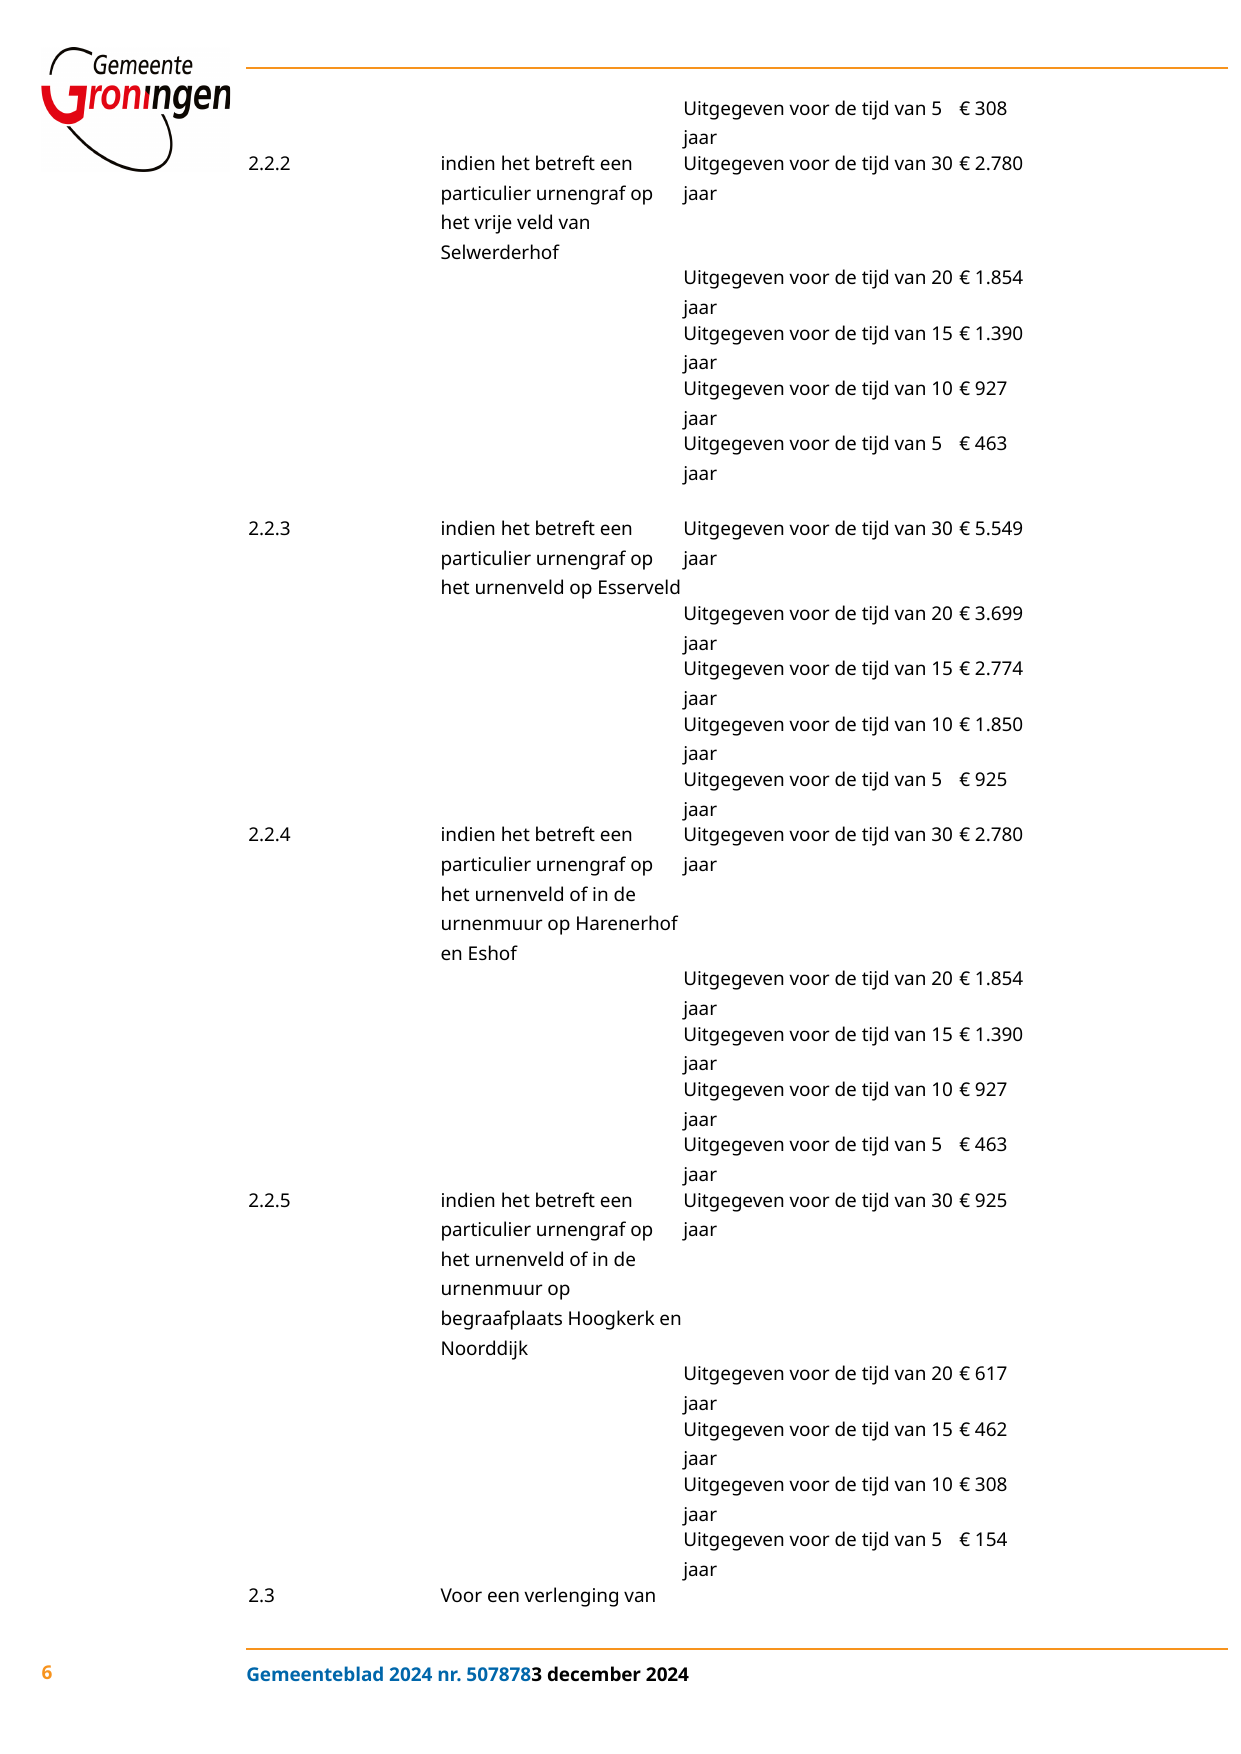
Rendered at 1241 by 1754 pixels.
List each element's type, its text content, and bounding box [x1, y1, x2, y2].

table_cell [248, 431, 440, 515]
table_cell [248, 95, 440, 150]
table_cell [440, 966, 683, 1021]
table_cell Uitgegeven voor de tijd van 30 jaar [683, 515, 959, 600]
table_cell Uitgegeven voor de tijd van 20 jaar [683, 1361, 959, 1416]
table_cell € 1.854 [959, 966, 1152, 1021]
table_cell Uitgegeven voor de tijd van 10 jaar [683, 711, 959, 766]
table_cell Uitgegeven voor de tijd van 20 jaar [683, 600, 959, 656]
table_cell Uitgegeven voor de tijd van 30 jaar [683, 822, 959, 966]
table_cell [440, 320, 683, 375]
table_cell [248, 1471, 440, 1526]
table_cell [440, 656, 683, 711]
table_cell [248, 1416, 440, 1471]
table_cell [440, 431, 683, 515]
table_cell € 925 [959, 1187, 1152, 1361]
table_cell [683, 1582, 1152, 1607]
table_cell 2.2.5 [248, 1187, 440, 1361]
table_cell € 617 [959, 1361, 1152, 1416]
table_cell [440, 1021, 683, 1076]
table_cell indien het betreft een particulier urnengraf op het vrije veld van Selwerderhof [440, 150, 683, 264]
table_cell € 463 [959, 431, 1152, 515]
table_cell [248, 766, 440, 822]
table_cell [440, 95, 683, 150]
table_cell [248, 600, 440, 656]
table_cell [248, 1526, 440, 1582]
table_cell € 1.390 [959, 320, 1152, 375]
table_cell Uitgegeven voor de tijd van 15 jaar [683, 1021, 959, 1076]
table_cell [248, 711, 440, 766]
table_cell € 1.390 [959, 1021, 1152, 1076]
table_cell [248, 656, 440, 711]
table_cell [440, 1471, 683, 1526]
table_cell € 2.780 [959, 150, 1152, 264]
table_cell Uitgegeven voor de tijd van 10 jaar [683, 375, 959, 431]
table_cell [440, 1361, 683, 1416]
table_cell € 154 [959, 1526, 1152, 1582]
table_cell € 927 [959, 1076, 1152, 1132]
table_cell indien het betreft een particulier urnengraf op het urnenveld of in de urnenmuur op Harenerhof en Eshof [440, 822, 683, 966]
table_cell [248, 966, 440, 1021]
table_cell [248, 375, 440, 431]
table_cell Uitgegeven voor de tijd van 10 jaar [683, 1076, 959, 1132]
table_cell [440, 711, 683, 766]
table_cell indien het betreft een particulier urnengraf op het urnenveld op Esserveld [440, 515, 683, 600]
table_cell € 927 [959, 375, 1152, 431]
table_cell € 1.850 [959, 711, 1152, 766]
table_cell Uitgegeven voor de tijd van 30 jaar [683, 150, 959, 264]
table_cell Uitgegeven voor de tijd van 15 jaar [683, 320, 959, 375]
picture [41, 47, 231, 172]
table_cell Uitgegeven voor de tijd van 10 jaar [683, 1471, 959, 1526]
table_cell € 308 [959, 1471, 1152, 1526]
table_cell [248, 1076, 440, 1132]
table_cell 2.2.2 [248, 150, 440, 264]
table_cell Uitgegeven voor de tijd van 30 jaar [683, 1187, 959, 1361]
table_cell Uitgegeven voor de tijd van 5 jaar [683, 1132, 959, 1187]
table_cell [440, 1076, 683, 1132]
table_cell Uitgegeven voor de tijd van 5 jaar [683, 431, 959, 515]
table_cell [248, 1132, 440, 1187]
table_cell [440, 1416, 683, 1471]
table_cell indien het betreft een particulier urnengraf op het urnenveld of in de urnenmuur op begraafplaats Hoogkerk en Noorddijk [440, 1187, 683, 1361]
table_cell € 925 [959, 766, 1152, 822]
table_cell € 2.774 [959, 656, 1152, 711]
table_cell [440, 1132, 683, 1187]
table_cell Uitgegeven voor de tijd van 5 jaar [683, 766, 959, 822]
table_cell € 5.549 [959, 515, 1152, 600]
table_cell Uitgegeven voor de tijd van 5 jaar [683, 95, 959, 150]
table_cell € 463 [959, 1132, 1152, 1187]
table_cell € 1.854 [959, 265, 1152, 320]
table_cell 2.2.3 [248, 515, 440, 600]
table_cell 2.3 [248, 1582, 440, 1607]
table_cell Uitgegeven voor de tijd van 15 jaar [683, 1416, 959, 1471]
table_cell Uitgegeven voor de tijd van 20 jaar [683, 265, 959, 320]
table_cell Uitgegeven voor de tijd van 15 jaar [683, 656, 959, 711]
table_cell Uitgegeven voor de tijd van 5 jaar [683, 1526, 959, 1582]
table_cell € 462 [959, 1416, 1152, 1471]
table_cell [440, 265, 683, 320]
table_cell [440, 600, 683, 656]
table_cell [440, 1526, 683, 1582]
table_cell [248, 1021, 440, 1076]
table_cell [248, 265, 440, 320]
table_cell Voor een verlenging van [440, 1582, 683, 1607]
table_cell [440, 766, 683, 822]
table_cell € 2.780 [959, 822, 1152, 966]
table_cell [248, 320, 440, 375]
table_cell € 308 [959, 95, 1152, 150]
table_cell [248, 1361, 440, 1416]
table_cell [440, 375, 683, 431]
table_cell 2.2.4 [248, 822, 440, 966]
table_cell Uitgegeven voor de tijd van 20 jaar [683, 966, 959, 1021]
table_cell € 3.699 [959, 600, 1152, 656]
